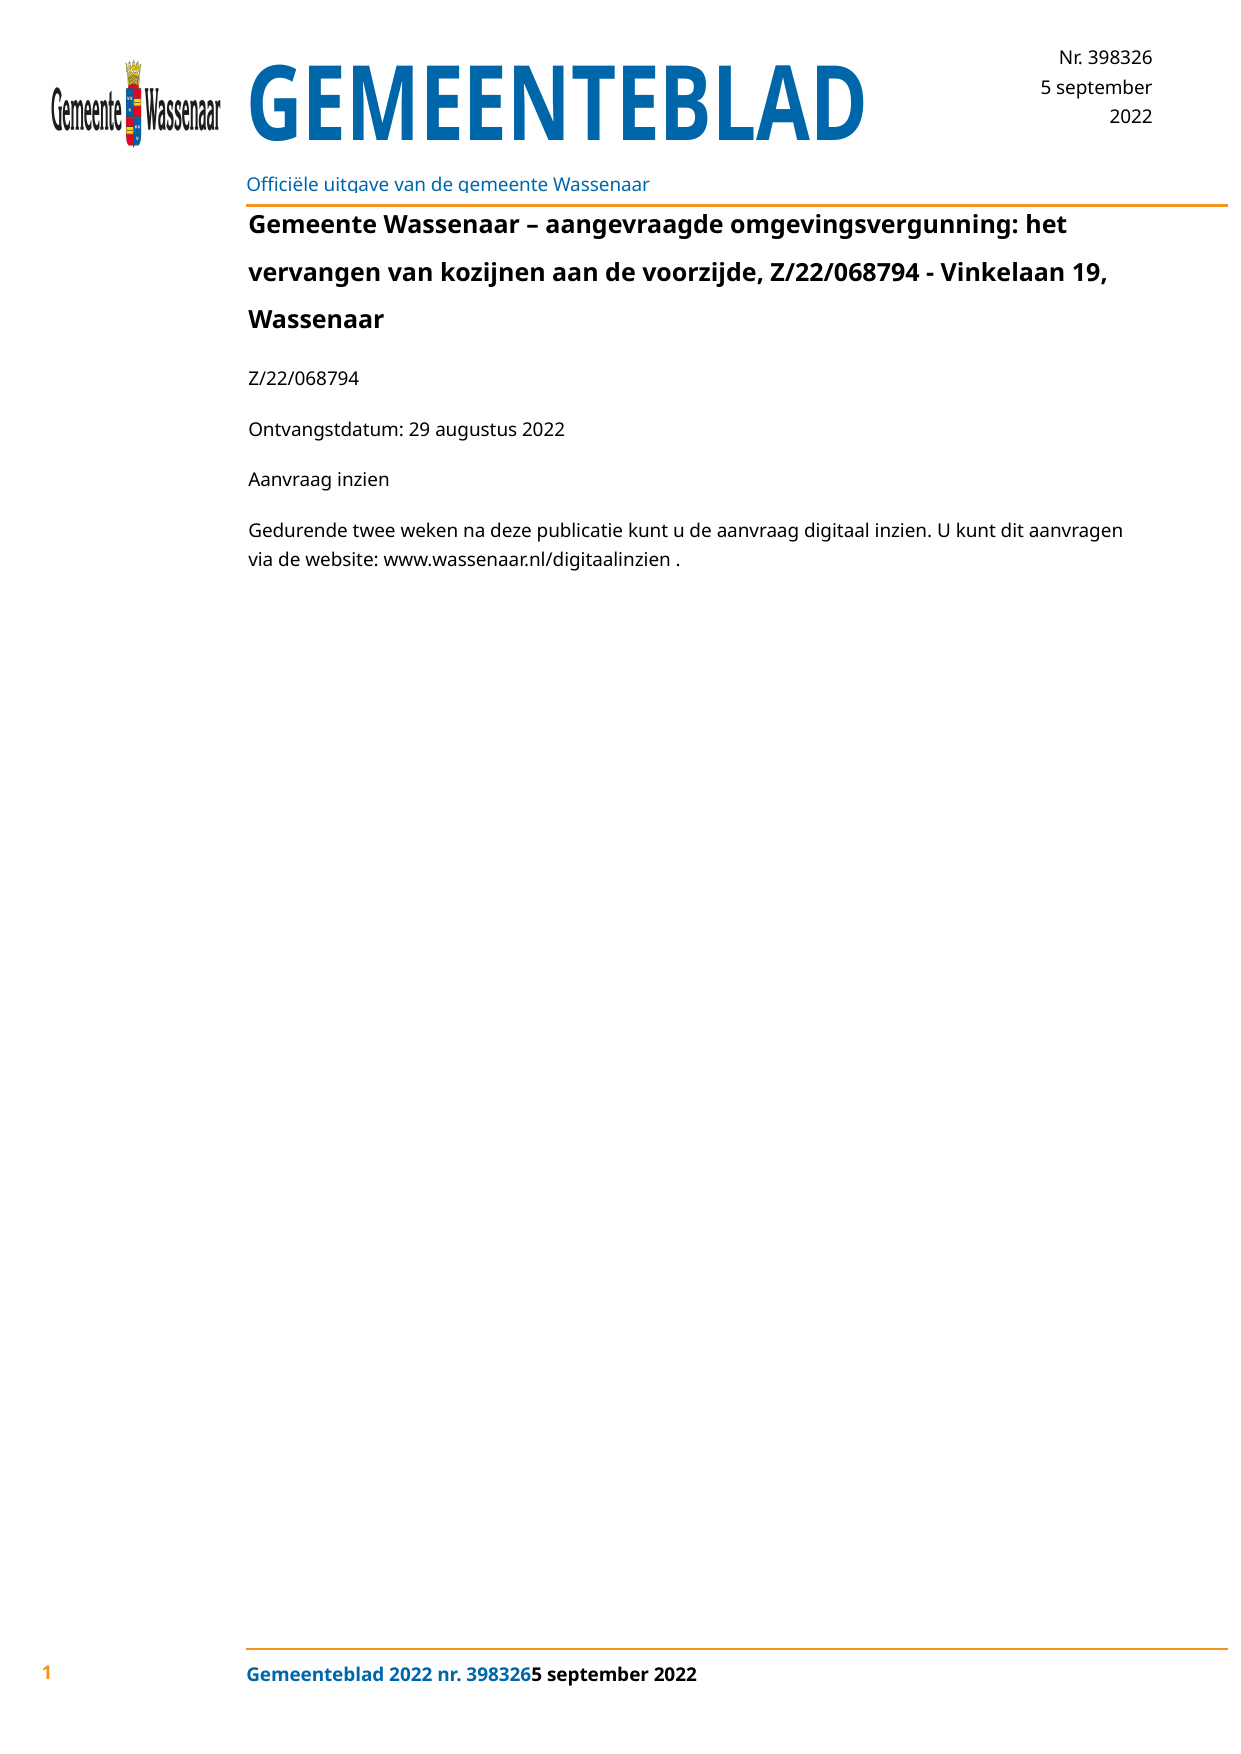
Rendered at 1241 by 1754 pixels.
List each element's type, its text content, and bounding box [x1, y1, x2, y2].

text Aanvraag inzien [248, 466, 1152, 492]
text Z/22/068794 [248, 366, 1152, 391]
picture [41, 47, 231, 172]
text Gedurende twee weken na deze publicatie kunt u de aanvraag digitaal inzien. U kunt dit aanvragen via de website: www.wassenaar.nl/digitaalinzien . [248, 517, 1152, 572]
text Gemeente Wassenaar – aangevraagde omgevingsvergunning: het vervangen van kozijnen aan de voorzijde, Z/22/068794 - Vinkelaan 19, Wassenaar [248, 207, 1152, 336]
text Ontvangstdatum: 29 augustus 2022 [248, 416, 1152, 442]
